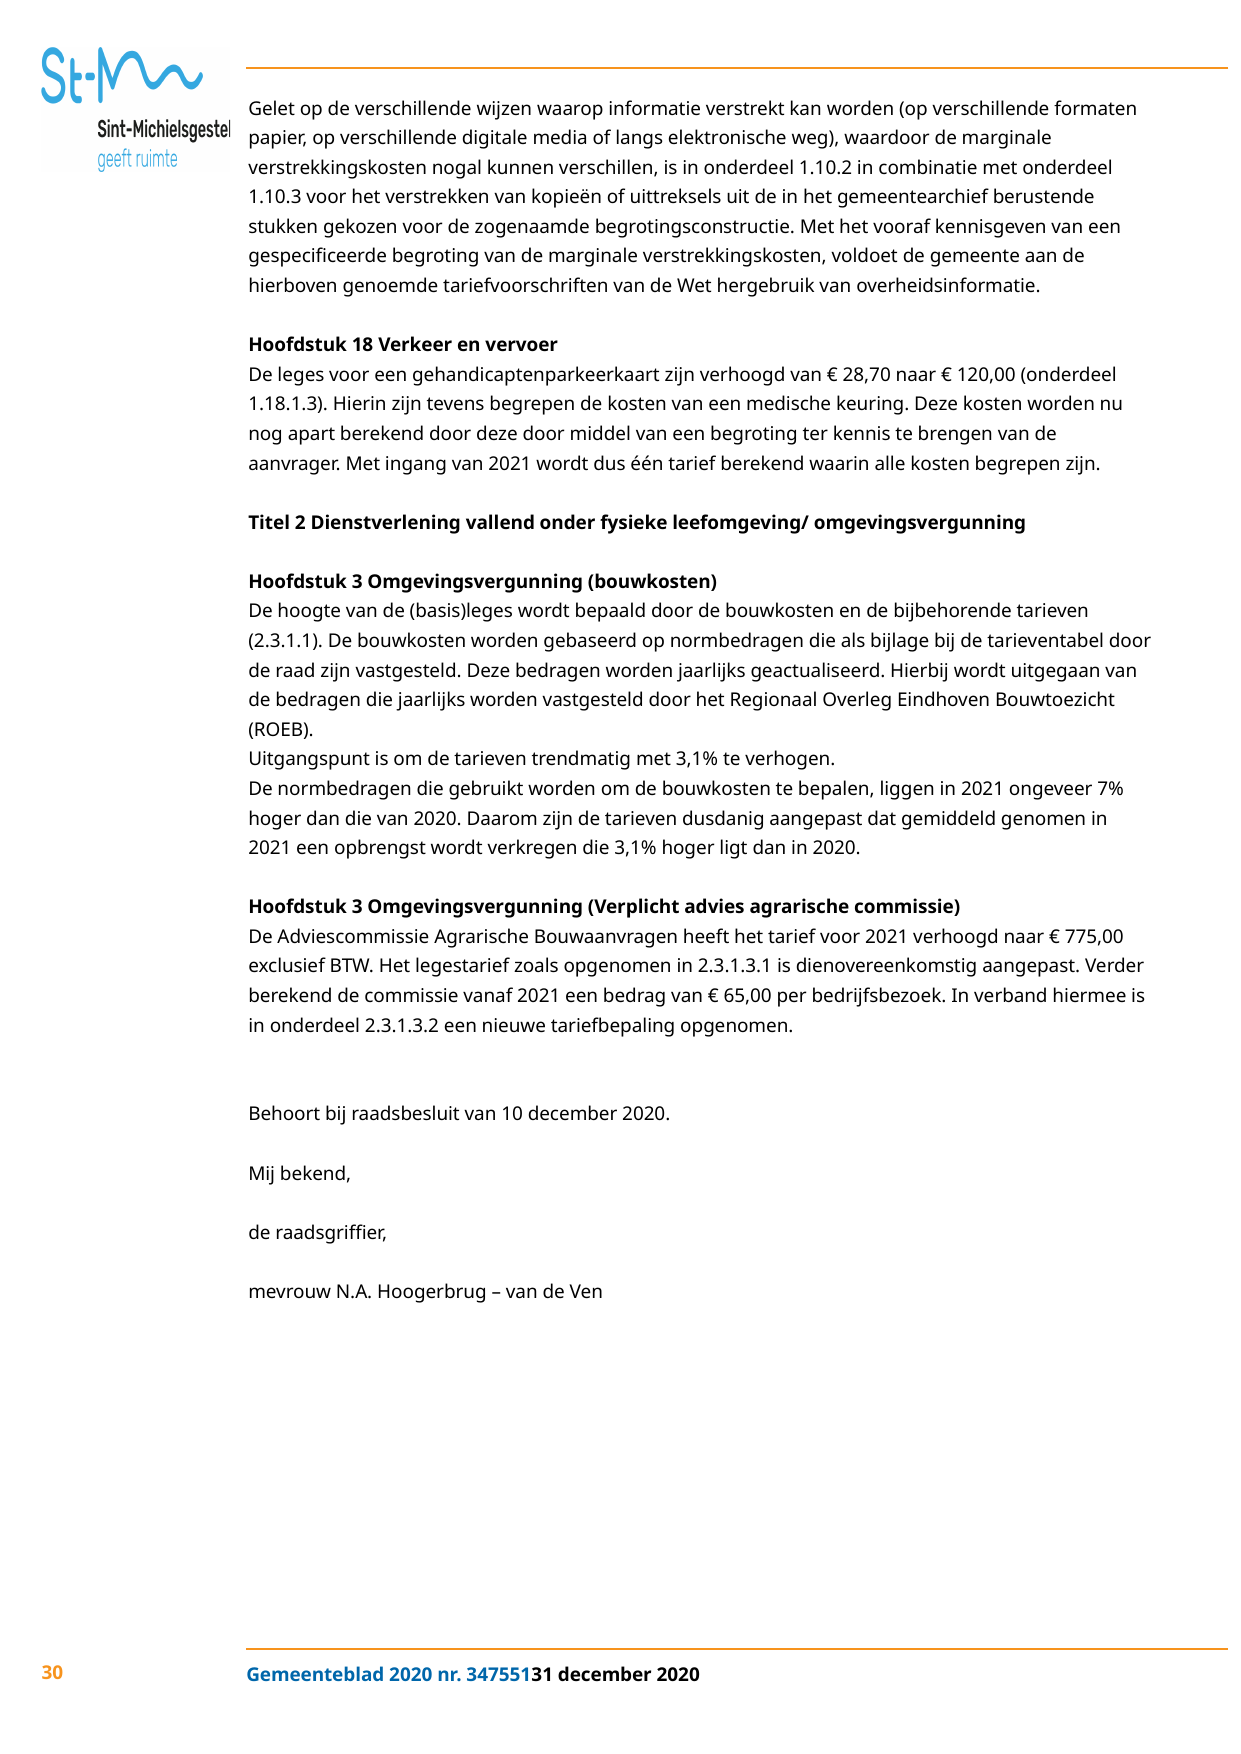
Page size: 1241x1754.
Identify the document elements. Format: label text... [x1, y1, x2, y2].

text mevrouw N.A. Hoogerbrug – van de Ven [248, 1278, 1152, 1304]
text Gelet op de verschillende wijzen waarop informatie verstrekt kan worden (op verschillende formaten papier, op verschillende digitale media of langs elektronische weg), waardoor de marginale verstrekkingskosten nogal kunnen verschillen, is in onderdeel 1.10.2 in combinatie met onderdeel 1.10.3 voor het verstrekken van kopieën of uittreksels uit de in het gemeentearchief berustende stukken gekozen voor de zogenaamde begrotingsconstructie. Met het vooraf kennisgeven van een gespecificeerde begroting van de marginale verstrekkingskosten, voldoet de gemeente aan de hierboven genoemde tariefvoorschriften van de Wet hergebruik van overheidsinformatie. [248, 95, 1152, 298]
text Hoofdstuk 3 Omgevingsvergunning (bouwkosten) [248, 568, 1152, 594]
text Uitgangspunt is om de tarieven trendmatig met 3,1% te verhogen. [248, 746, 1152, 771]
text Hoofdstuk 3 Omgevingsvergunning (Verplicht advies agrarische commissie) [248, 893, 1152, 919]
text Hoofdstuk 18 Verkeer en vervoer [248, 331, 1152, 357]
text de raadsgriffier, [248, 1219, 1152, 1245]
text De normbedragen die gebruikt worden om de bouwkosten te bepalen, liggen in 2021 ongeveer 7% hoger dan die van 2020. Daarom zijn de tarieven dusdanig aangepast dat gemiddeld genomen in 2021 een opbrengst wordt verkregen die 3,1% hoger ligt dan in 2020. [248, 775, 1152, 860]
text Titel 2 Dienstverlening vallend onder fysieke leefomgeving/ omgevingsvergunning [248, 509, 1152, 535]
text De hoogte van de (basis)leges wordt bepaald door de bouwkosten en de bijbehorende tarieven (2.3.1.1). De bouwkosten worden gebaseerd op normbedragen die als bijlage bij de tarieventabel door de raad zijn vastgesteld. Deze bedragen worden jaarlijks geactualiseerd. Hierbij wordt uitgegaan van de bedragen die jaarlijks worden vastgesteld door het Regionaal Overleg Eindhoven Bouwtoezicht (ROEB). [248, 598, 1152, 742]
text De leges voor een gehandicaptenparkeerkaart zijn verhoogd van € 28,70 naar € 120,00 (onderdeel 1.18.1.3). Hierin zijn tevens begrepen de kosten van een medische keuring. Deze kosten worden nu nog apart berekend door deze door middel van een begroting ter kennis te brengen van de aanvrager. Met ingang van 2021 wordt dus één tarief berekend waarin alle kosten begrepen zijn. [248, 361, 1152, 476]
text Behoort bij raadsbesluit van 10 december 2020. [248, 1101, 1152, 1126]
text De Adviescommissie Agrarische Bouwaanvragen heeft het tarief voor 2021 verhoogd naar € 775,00 exclusief BTW. Het legestarief zoals opgenomen in 2.3.1.3.1 is dienovereenkomstig aangepast. Verder berekend de commissie vanaf 2021 een bedrag van € 65,00 per bedrijfsbezoek. In verband hiermee is in onderdeel 2.3.1.3.2 een nieuwe tariefbepaling opgenomen. [248, 923, 1152, 1038]
picture [41, 47, 231, 172]
text Mij bekend, [248, 1160, 1152, 1186]
